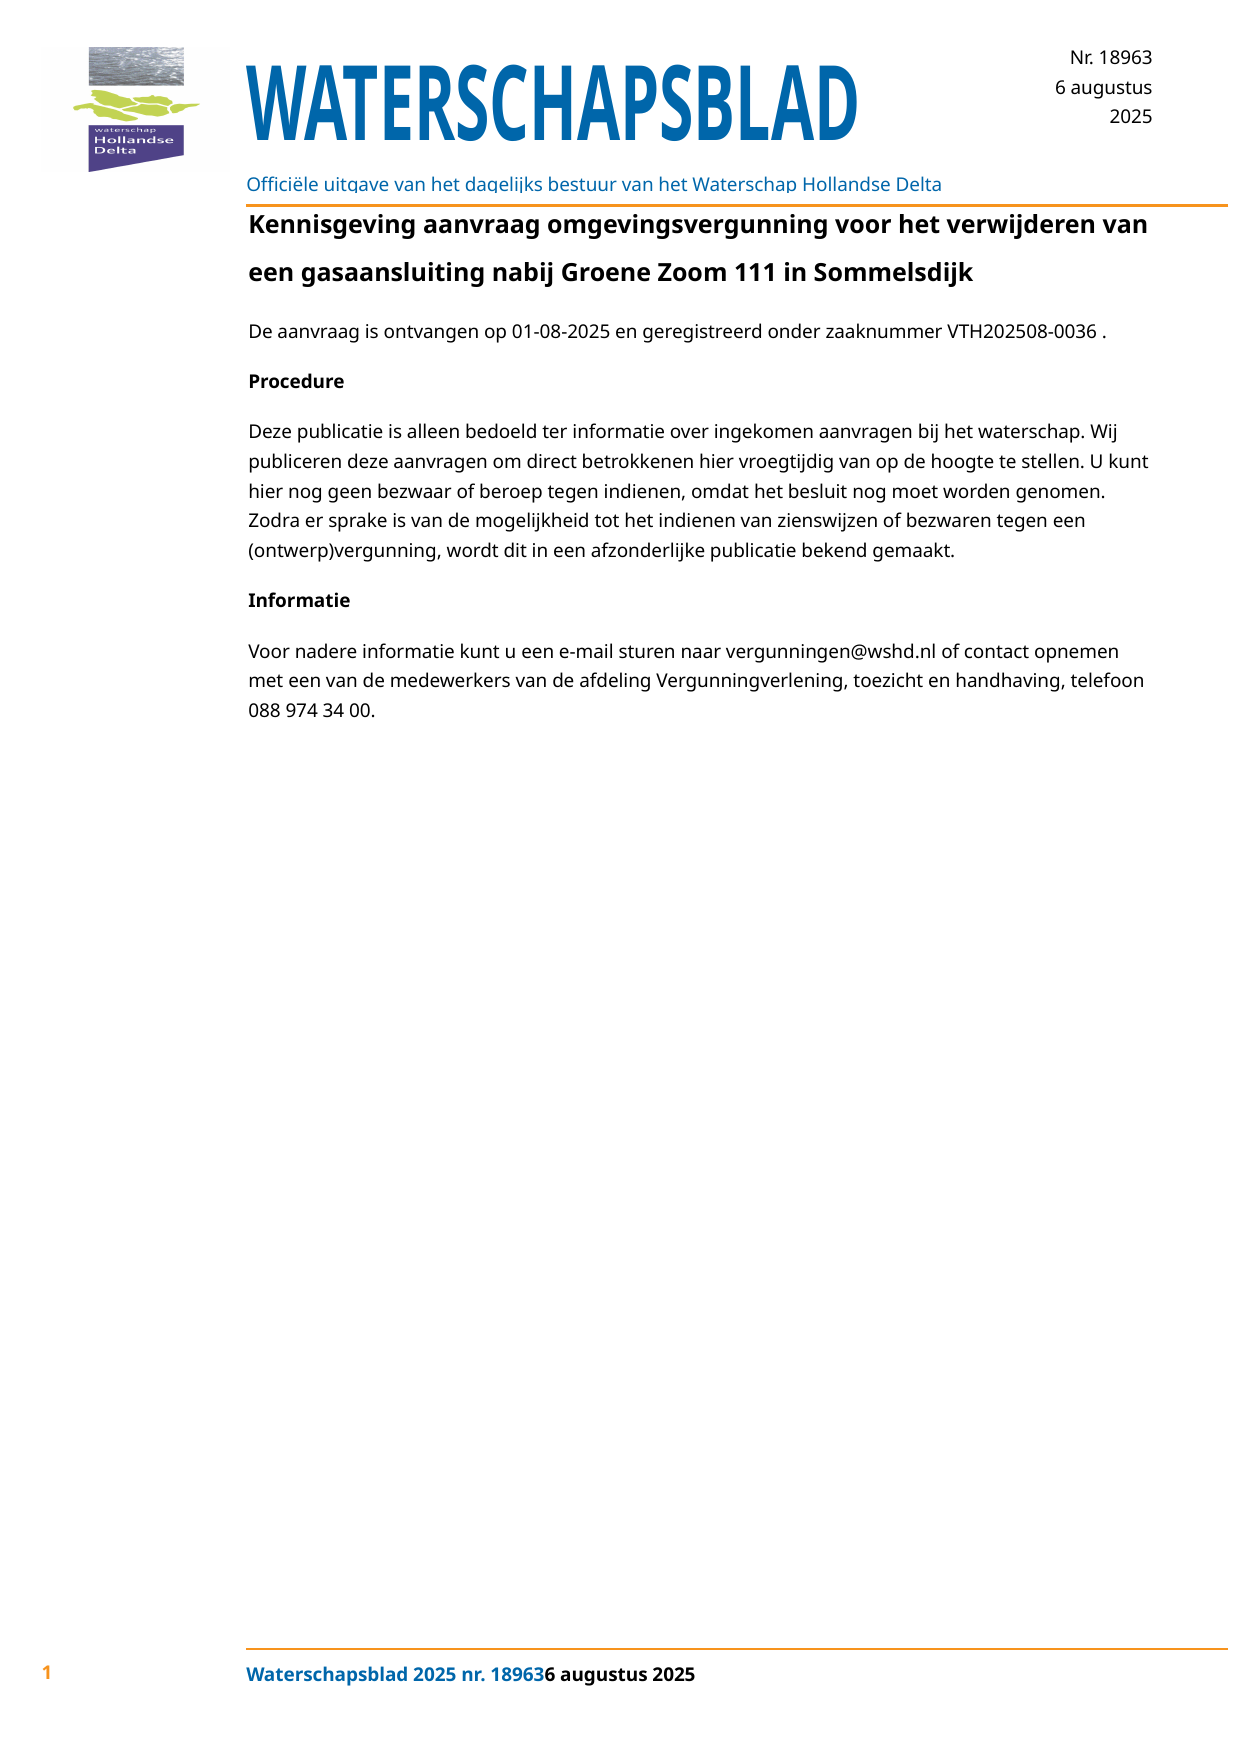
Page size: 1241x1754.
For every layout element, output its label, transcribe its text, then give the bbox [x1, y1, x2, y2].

text De aanvraag is ontvangen op 01-08-2025 en geregistreerd onder zaaknummer VTH202508-0036 . [248, 318, 1152, 344]
picture [41, 47, 231, 172]
text Procedure [248, 368, 1152, 394]
text Kennisgeving aanvraag omgevingsvergunning voor het verwijderen van een gasaansluiting nabij Groene Zoom 111 in Sommelsdijk [248, 207, 1152, 288]
text Voor nadere informatie kunt u een e-mail sturen naar vergunningen@wshd.nl of contact opnemen met een van de medewerkers van de afdeling Vergunningverlening, toezicht en handhaving, telefoon 088 974 34 00. [248, 638, 1152, 723]
text Informatie [248, 587, 1152, 613]
text Deze publicatie is alleen bedoeld ter informatie over ingekomen aanvragen bij het waterschap. Wij publiceren deze aanvragen om direct betrokkenen hier vroegtijdig van op de hoogte te stellen. U kunt hier nog geen bezwaar of beroep tegen indienen, omdat het besluit nog moet worden genomen. Zodra er sprake is van de mogelijkheid tot het indienen van zienswijzen of bezwaren tegen een (ontwerp)vergunning, wordt dit in een afzonderlijke publicatie bekend gemaakt. [248, 419, 1152, 563]
